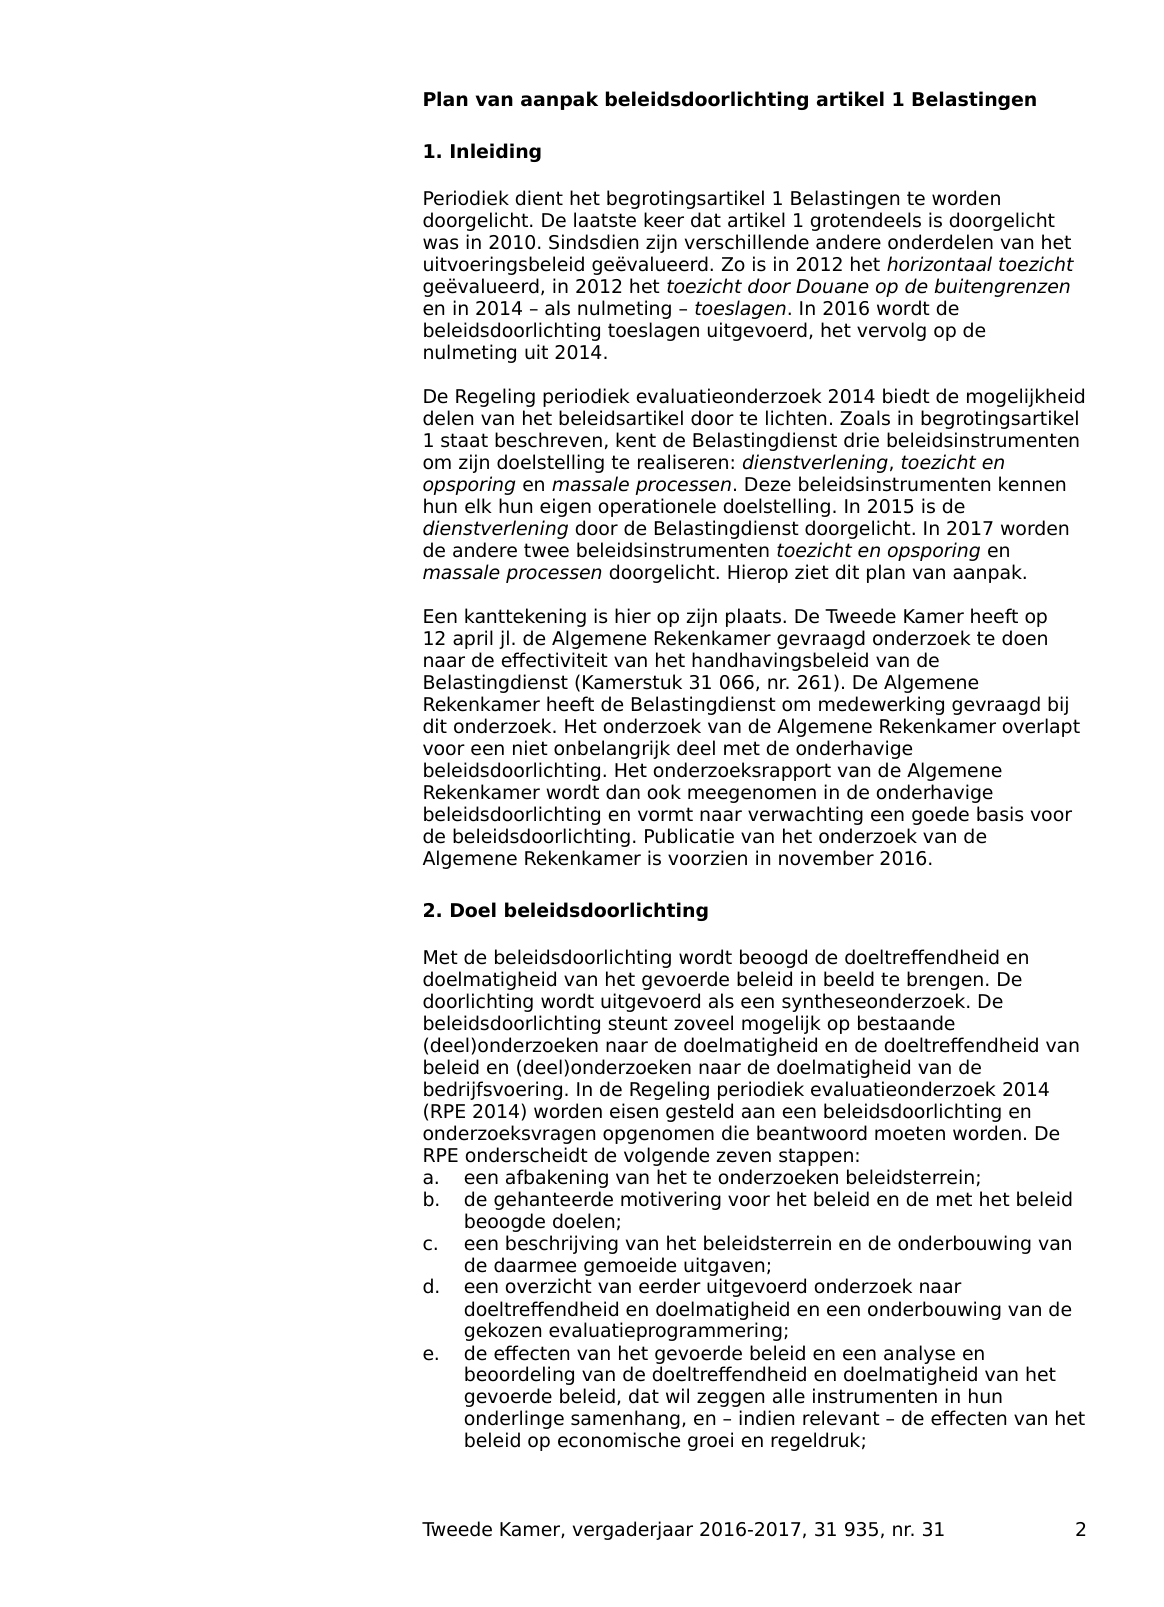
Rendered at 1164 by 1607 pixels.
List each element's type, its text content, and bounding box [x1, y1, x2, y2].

subtitle 1. Inleiding [422, 141, 1087, 163]
text a. een afbakening van het te onderzoeken beleidsterrein; [422, 1167, 1087, 1188]
text De Regeling periodiek evaluatieonderzoek 2014 biedt de mogelijkheid delen van het beleidsartikel door te lichten. Zoals in begrotingsartikel 1 staat beschreven, kent de Belastingdienst drie beleidsinstrumenten om zijn doelstelling te realiseren: dienstverlening, toezicht en opsporing en massale processen. Deze beleidsinstrumenten kennen hun elk hun eigen operationele doelstelling. In 2015 is de dienstverlening door de Belastingdienst doorgelicht. In 2017 worden de andere twee beleidsinstrumenten toezicht en opsporing en massale processen doorgelicht. Hierop ziet dit plan van aanpak. [422, 386, 1087, 584]
text Een kanttekening is hier op zijn plaats. De Tweede Kamer heeft op 12 april jl. de Algemene Rekenkamer gevraagd onderzoek te doen naar de effectiviteit van het handhavingsbeleid van de Belastingdienst (Kamerstuk 31 066, nr. 261). De Algemene Rekenkamer heeft de Belastingdienst om medewerking gevraagd bij dit onderzoek. Het onderzoek van de Algemene Rekenkamer overlapt voor een niet onbelangrijk deel met de onderhavige beleidsdoorlichting. Het onderzoeksrapport van de Algemene Rekenkamer wordt dan ook meegenomen in de onderhavige beleidsdoorlichting en vormt naar verwachting een goede basis voor de beleidsdoorlichting. Publicatie van het onderzoek van de Algemene Rekenkamer is voorzien in november 2016. [422, 606, 1087, 870]
text c. een beschrijving van het beleidsterrein en de onderbouwing van de daarmee gemoeide uitgaven; [422, 1232, 1087, 1276]
text e. de effecten van het gevoerde beleid en een analyse en beoordeling van de doeltreffendheid en doelmatigheid van het gevoerde beleid, dat wil zeggen alle instrumenten in hun onderlinge samenhang, en – indien relevant – de effecten van het beleid op economische groei en regeldruk; [422, 1342, 1087, 1452]
text b. de gehanteerde motivering voor het beleid en de met het beleid beoogde doelen; [422, 1188, 1087, 1232]
subtitle Plan van aanpak beleidsdoorlichting artikel 1 Belastingen [422, 89, 1087, 111]
text Periodiek dient het begrotingsartikel 1 Belastingen te worden doorgelicht. De laatste keer dat artikel 1 grotendeels is doorgelicht was in 2010. Sindsdien zijn verschillende andere onderdelen van het uitvoeringsbeleid geëvalueerd. Zo is in 2012 het horizontaal toezicht geëvalueerd, in 2012 het toezicht door Douane op de buitengrenzen en in 2014 – als nulmeting – toeslagen. In 2016 wordt de beleidsdoorlichting toeslagen uitgevoerd, het vervolg op de nulmeting uit 2014. [422, 188, 1087, 364]
subtitle 2. Doel beleidsdoorlichting [422, 900, 1087, 922]
text Met de beleidsdoorlichting wordt beoogd de doeltreffendheid en doelmatigheid van het gevoerde beleid in beeld te brengen. De doorlichting wordt uitgevoerd als een syntheseonderzoek. De beleidsdoorlichting steunt zoveel mogelijk op bestaande (deel)onderzoeken naar de doelmatigheid en de doeltreffendheid van beleid en (deel)onderzoeken naar de doelmatigheid van de bedrijfsvoering. In de Regeling periodiek evaluatieonderzoek 2014 (RPE 2014) worden eisen gesteld aan een beleidsdoorlichting en onderzoeksvragen opgenomen die beantwoord moeten worden. De RPE onderscheidt de volgende zeven stappen: [422, 947, 1087, 1167]
text d. een overzicht van eerder uitgevoerd onderzoek naar doeltreffendheid en doelmatigheid en een onderbouwing van de gekozen evaluatieprogrammering; [422, 1276, 1087, 1342]
